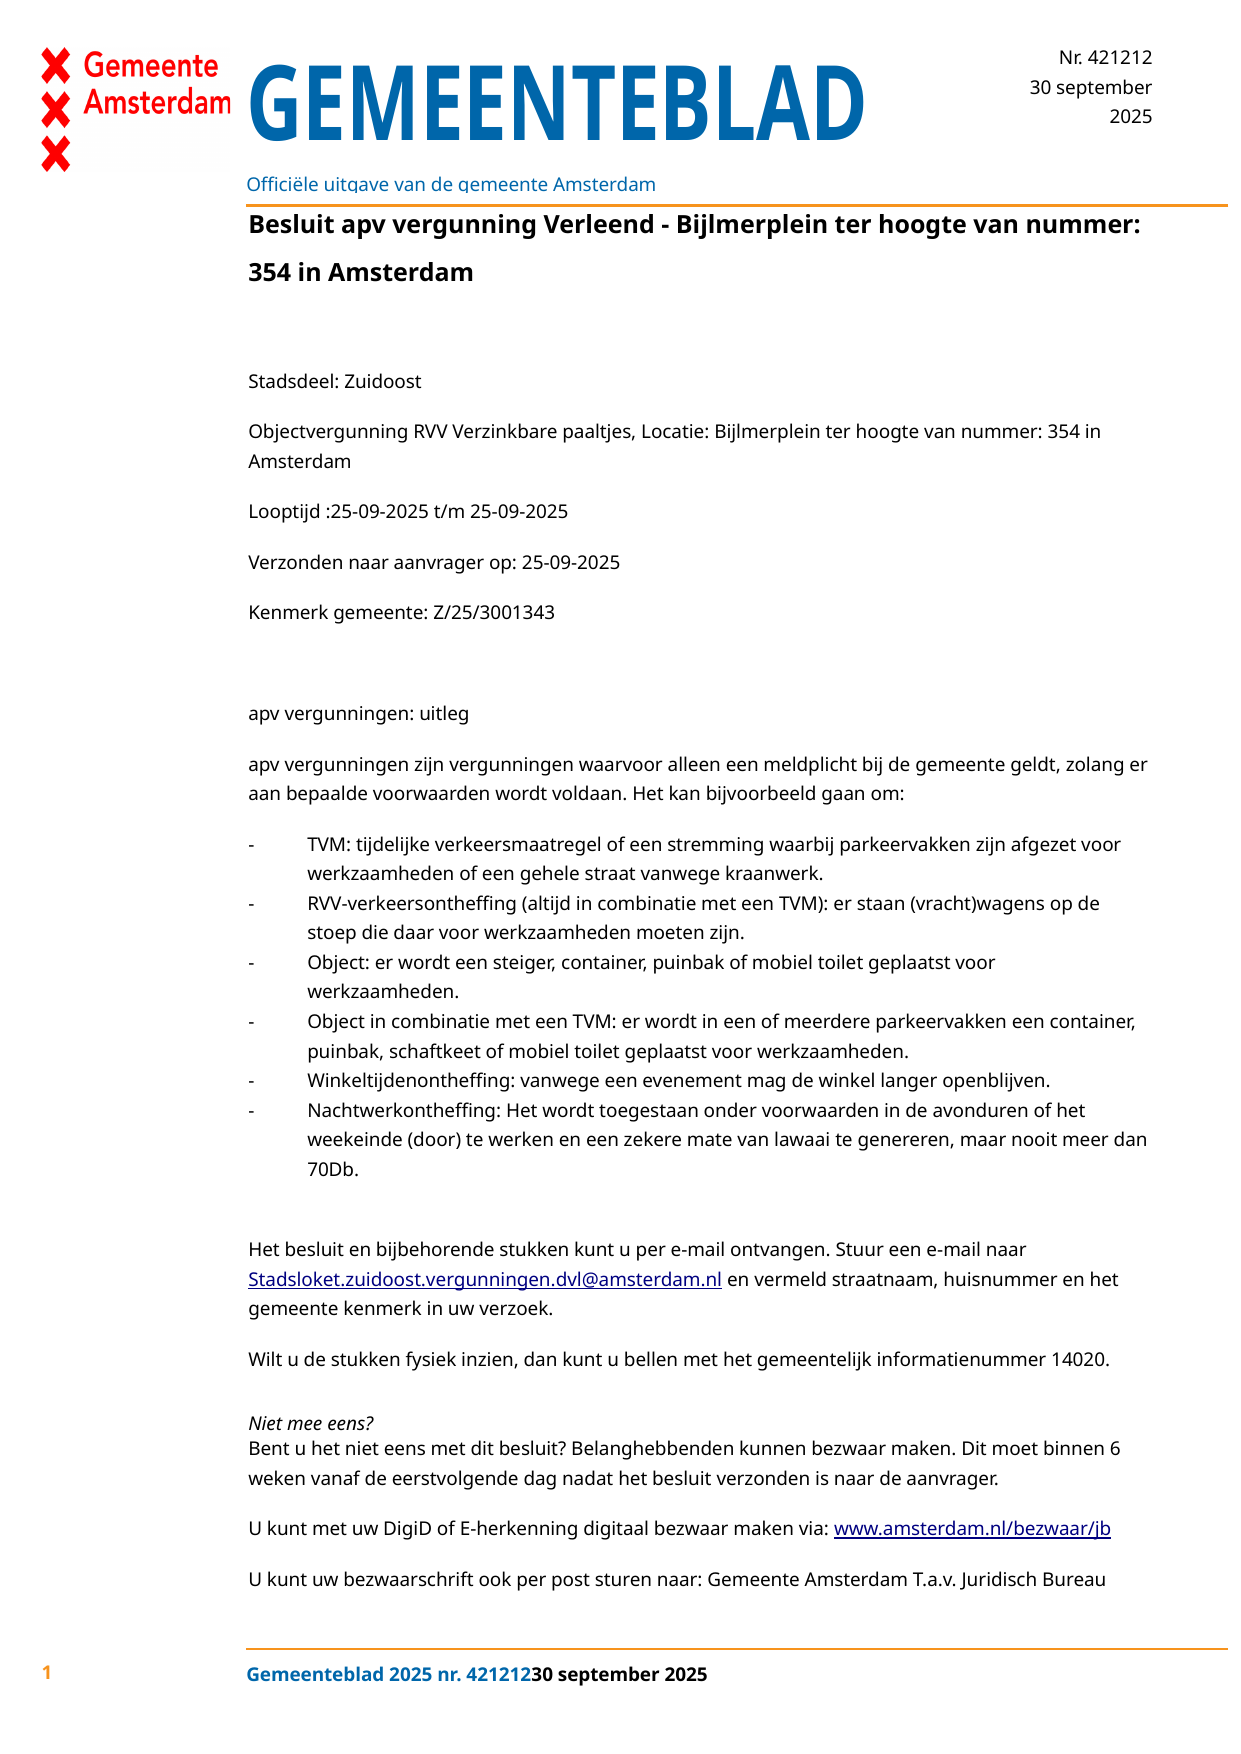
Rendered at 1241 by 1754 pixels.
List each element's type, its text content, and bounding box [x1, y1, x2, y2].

text U kunt met uw DigiD of E-herkenning digitaal bezwaar maken via: www.amsterdam.nl/bezwaar/jb [248, 1516, 1152, 1541]
text U kunt uw bezwaarschrift ook per post sturen naar: Gemeente Amsterdam T.a.v. Juridisch Bureau [248, 1566, 1152, 1592]
text Objectvergunning RVV Verzinkbare paaltjes, Locatie: Bijlmerplein ter hoogte van nummer: 354 in Amsterdam [248, 419, 1152, 474]
text Bent u het niet eens met dit besluit? Belanghebbenden kunnen bezwaar maken. Dit moet binnen 6 weken vanaf de eerstvolgende dag nadat het besluit verzonden is naar de aanvrager. [248, 1436, 1152, 1491]
text Kenmerk gemeente: Z/25/3001343 [248, 599, 1152, 625]
text Niet mee eens? [248, 1410, 1152, 1436]
list TVM: tijdelijke verkeersmaatregel of een stremming waarbij parkeervakken zijn afgezet voor werkzaamheden of een gehele straat vanwege kraanwerk. [248, 831, 1152, 886]
list Object: er wordt een steiger, container, puinbak of mobiel toilet geplaatst voor werkzaamheden. [248, 949, 1152, 1004]
text apv vergunningen zijn vergunningen waarvoor alleen een meldplicht bij de gemeente geldt, zolang er aan bepaalde voorwaarden wordt voldaan. Het kan bijvoorbeeld gaan om: [248, 751, 1152, 806]
list Nachtwerkontheffing: Het wordt toegestaan onder voorwaarden in de avonduren of het weekeinde (door) te werken en een zekere mate van lawaai te genereren, maar nooit meer dan 70Db. [248, 1097, 1152, 1182]
text Besluit apv vergunning Verleend - Bijlmerplein ter hoogte van nummer: 354 in Amsterdam [248, 207, 1152, 288]
list Object in combinatie met een TVM: er wordt in een of meerdere parkeervakken een container, puinbak, schaftkeet of mobiel toilet geplaatst voor werkzaamheden. [248, 1008, 1152, 1064]
picture [41, 47, 231, 172]
text Looptijd :25-09-2025 t/m 25-09-2025 [248, 499, 1152, 524]
text Verzonden naar aanvrager op: 25-09-2025 [248, 549, 1152, 575]
text Het besluit en bijbehorende stukken kunt u per e-mail ontvangen. Stuur een e-mail naar Stadsloket.zuidoost.vergunningen.dvl@amsterdam.nl en vermeld straatnaam, huisnummer en het gemeente kenmerk in uw verzoek. [248, 1236, 1152, 1321]
text Wilt u de stukken fysiek inzien, dan kunt u bellen met het gemeentelijk informatienummer 14020. [248, 1346, 1152, 1372]
text apv vergunningen: uitleg [248, 700, 1152, 726]
text Stadsdeel: Zuidoost [248, 368, 1152, 394]
list Winkeltijdenontheffing: vanwege een evenement mag de winkel langer openblijven. [248, 1067, 1152, 1093]
list RVV-verkeersontheffing (altijd in combinatie met een TVM): er staan (vracht)wagens op de stoep die daar voor werkzaamheden moeten zijn. [248, 890, 1152, 945]
